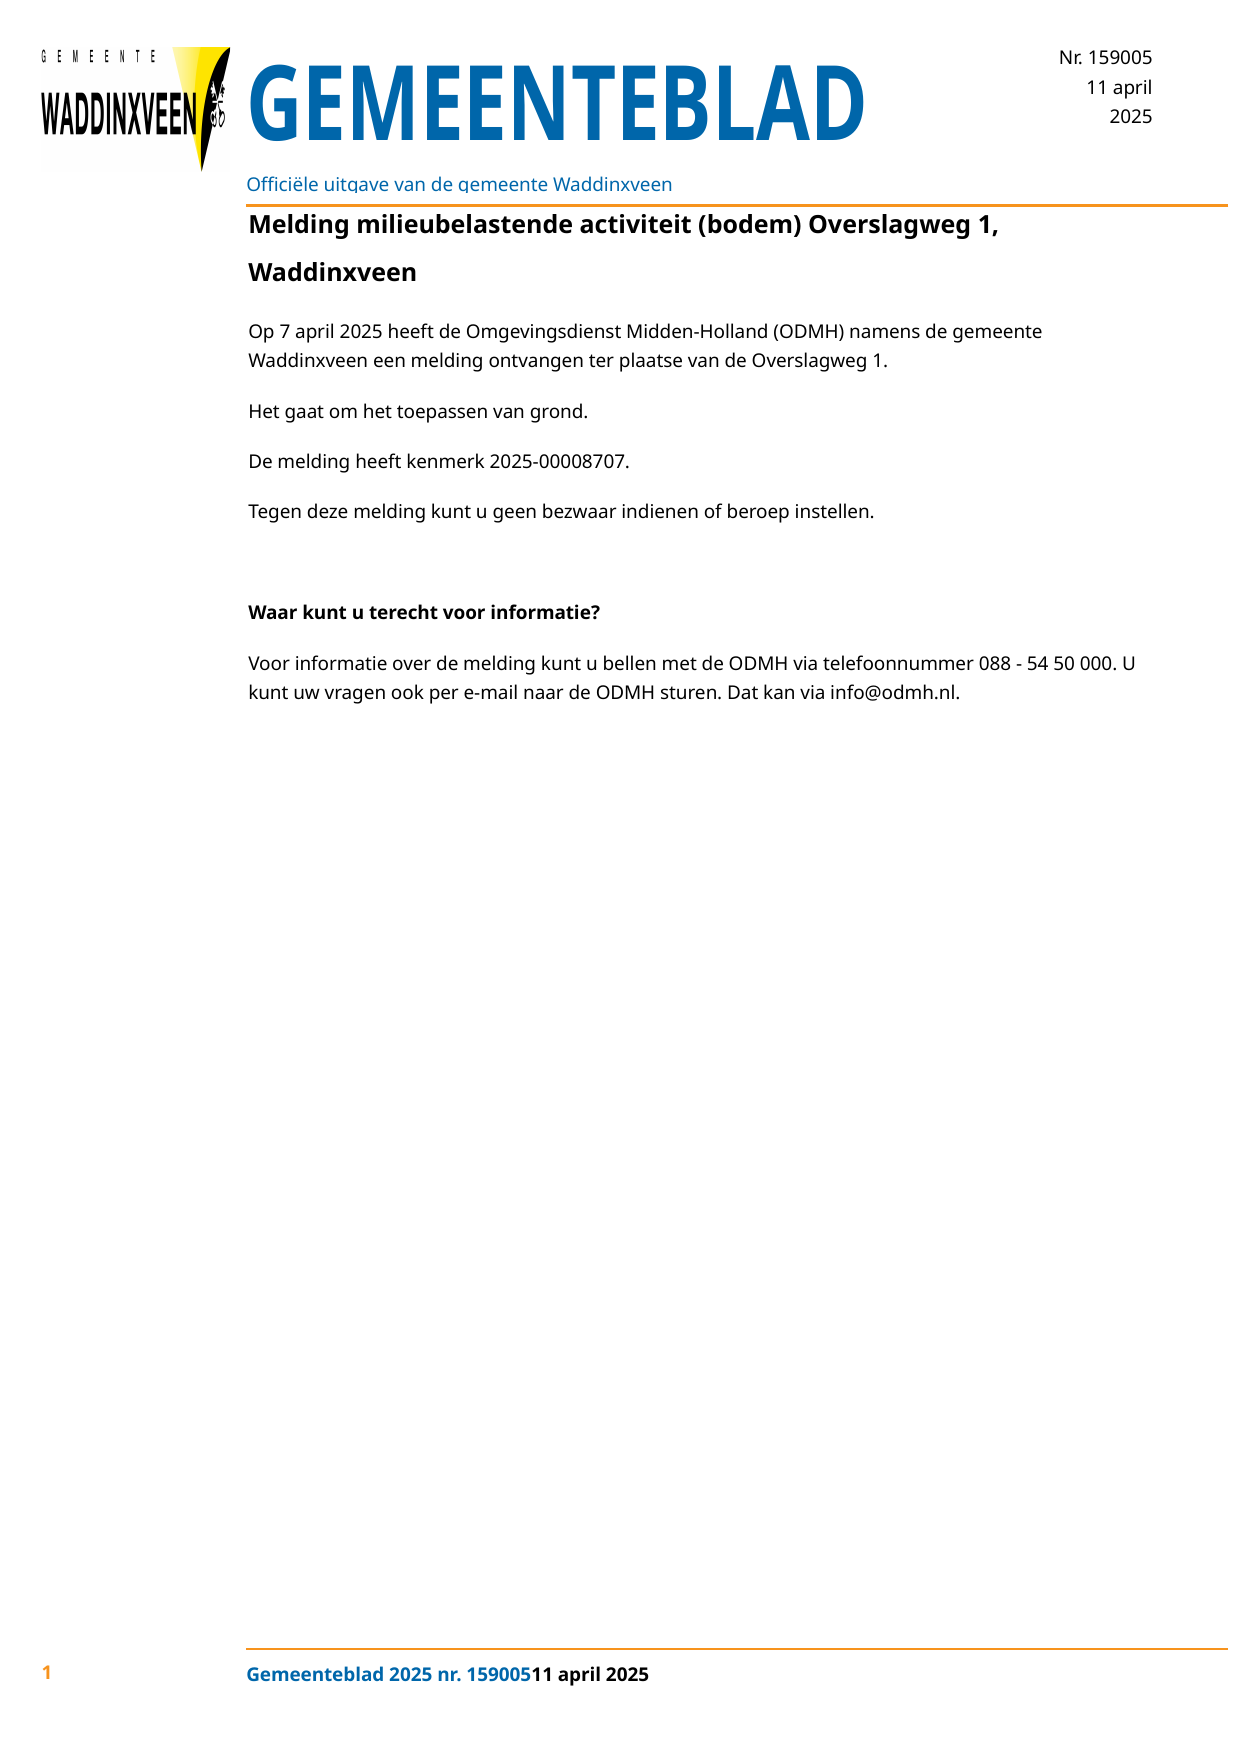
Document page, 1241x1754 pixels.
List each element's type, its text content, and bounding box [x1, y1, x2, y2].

text Tegen deze melding kunt u geen bezwaar indienen of beroep instellen. [248, 499, 1152, 524]
text De melding heeft kenmerk 2025-00008707. [248, 448, 1152, 474]
text Waar kunt u terecht voor informatie? [248, 599, 1152, 625]
text Voor informatie over de melding kunt u bellen met de ODMH via telefoonnummer 088 - 54 50 000. U kunt uw vragen ook per e-mail naar de ODMH sturen. Dat kan via info@odmh.nl. [248, 650, 1152, 705]
text Melding milieubelastende activiteit (bodem) Overslagweg 1, Waddinxveen [248, 207, 1152, 288]
picture [41, 47, 231, 172]
text Op 7 april 2025 heeft de Omgevingsdienst Midden-Holland (ODMH) namens de gemeente Waddinxveen een melding ontvangen ter plaatse van de Overslagweg 1. [248, 318, 1152, 373]
text Het gaat om het toepassen van grond. [248, 398, 1152, 424]
